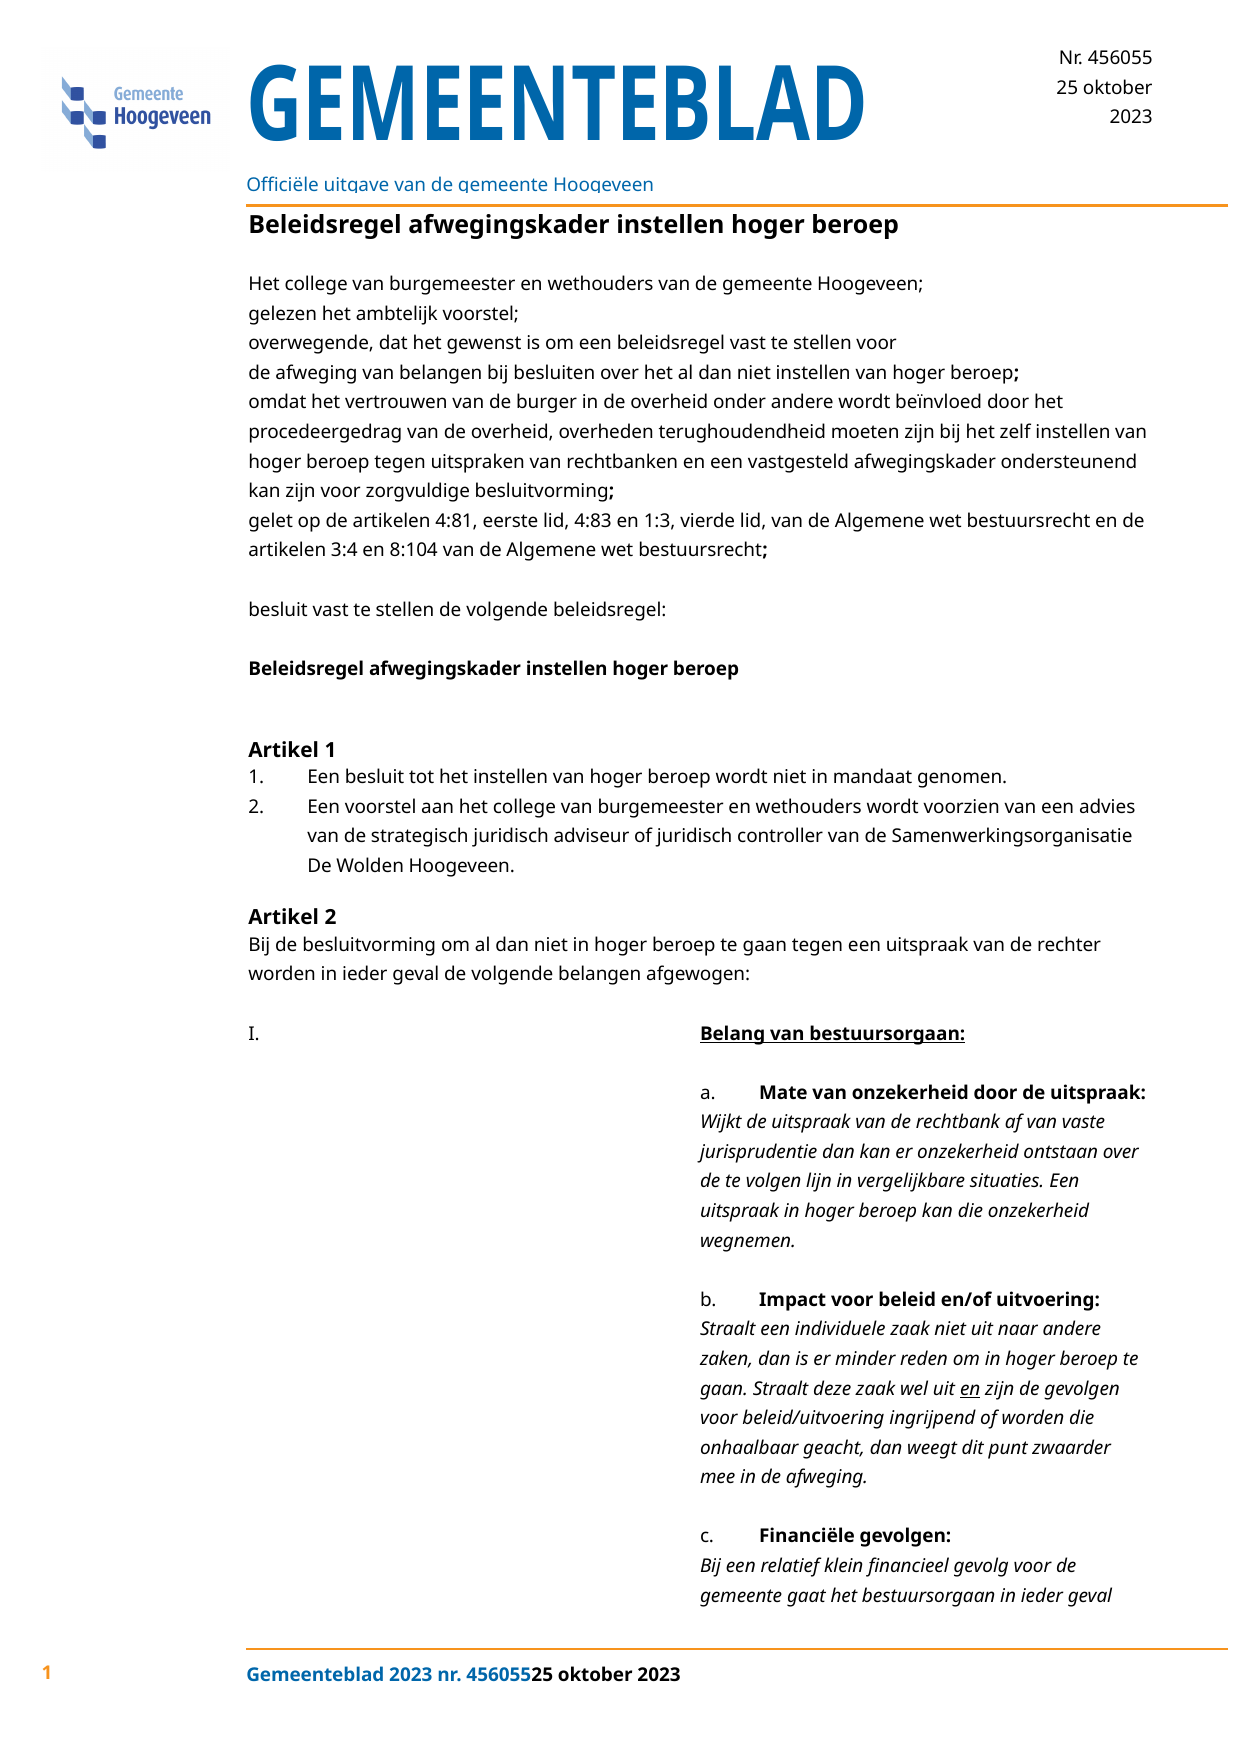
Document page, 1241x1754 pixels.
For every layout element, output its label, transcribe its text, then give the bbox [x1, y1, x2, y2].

text Het college van burgemeester en wethouders van de gemeente Hoogeveen; [248, 270, 1152, 296]
text Beleidsregel afwegingskader instellen hoger beroep [248, 207, 1152, 241]
text Bij de besluitvorming om al dan niet in hoger beroep te gaan tegen een uitspraak van de rechter worden in ieder geval de volgende belangen afgewogen: [248, 931, 1152, 986]
picture [41, 47, 231, 172]
table_header Belang van bestuursorgaan: Mate van onzekerheid door de uitspraak: Wijkt de uitspraak van de rechtbank af van vaste jurisprudentie dan kan er onzekerheid ontstaan over de te volgen lijn in vergelijkbare situaties. Een uitspraak in hoger beroep kan die onzekerheid wegnemen. Impact voor beleid en/of uitvoering: Straalt een individuele zaak niet uit naar andere zaken, dan is er minder reden om in hoger beroep te gaan. Straalt deze zaak wel uit en zijn de gevolgen voor beleid/uitvoering ingrijpend of worden die onhaalbaar geacht, dan weegt dit punt zwaarder mee in de afweging. Financiële gevolgen: Bij een relatief klein financieel gevolg voor de gemeente gaat het bestuursorgaan in ieder geval [700, 1020, 1152, 1608]
text Beleidsregel afwegingskader instellen hoger beroep [248, 655, 1152, 681]
text besluit vast te stellen de volgende beleidsregel: [248, 596, 1152, 621]
text overwegende, dat het gewenst is om een beleidsregel vast te stellen voor [248, 329, 1152, 355]
list Een besluit tot het instellen van hoger beroep wordt niet in mandaat genomen. [248, 763, 1152, 789]
text de afweging van belangen bij besluiten over het al dan niet instellen van hoger beroep; [248, 359, 1152, 385]
list Een voorstel aan het college van burgemeester en wethouders wordt voorzien van een advies van de strategisch juridisch adviseur of juridisch controller van de Samenwerkingsorganisatie De Wolden Hoogeveen. [248, 793, 1152, 878]
text gelezen het ambtelijk voorstel; [248, 300, 1152, 326]
table_header I. [248, 1020, 700, 1608]
text Artikel 2 [248, 902, 1152, 931]
text gelet op de artikelen 4:81, eerste lid, 4:83 en 1:3, vierde lid, van de Algemene wet bestuursrecht en de artikelen 3:4 en 8:104 van de Algemene wet bestuursrecht; [248, 507, 1152, 562]
text Artikel 1 [248, 735, 1152, 763]
text omdat het vertrouwen van de burger in de overheid onder andere wordt beïnvloed door het procedeergedrag van de overheid, overheden terughoudendheid moeten zijn bij het zelf instellen van hoger beroep tegen uitspraken van rechtbanken en een vastgesteld afwegingskader ondersteunend kan zijn voor zorgvuldige besluitvorming; [248, 389, 1152, 503]
